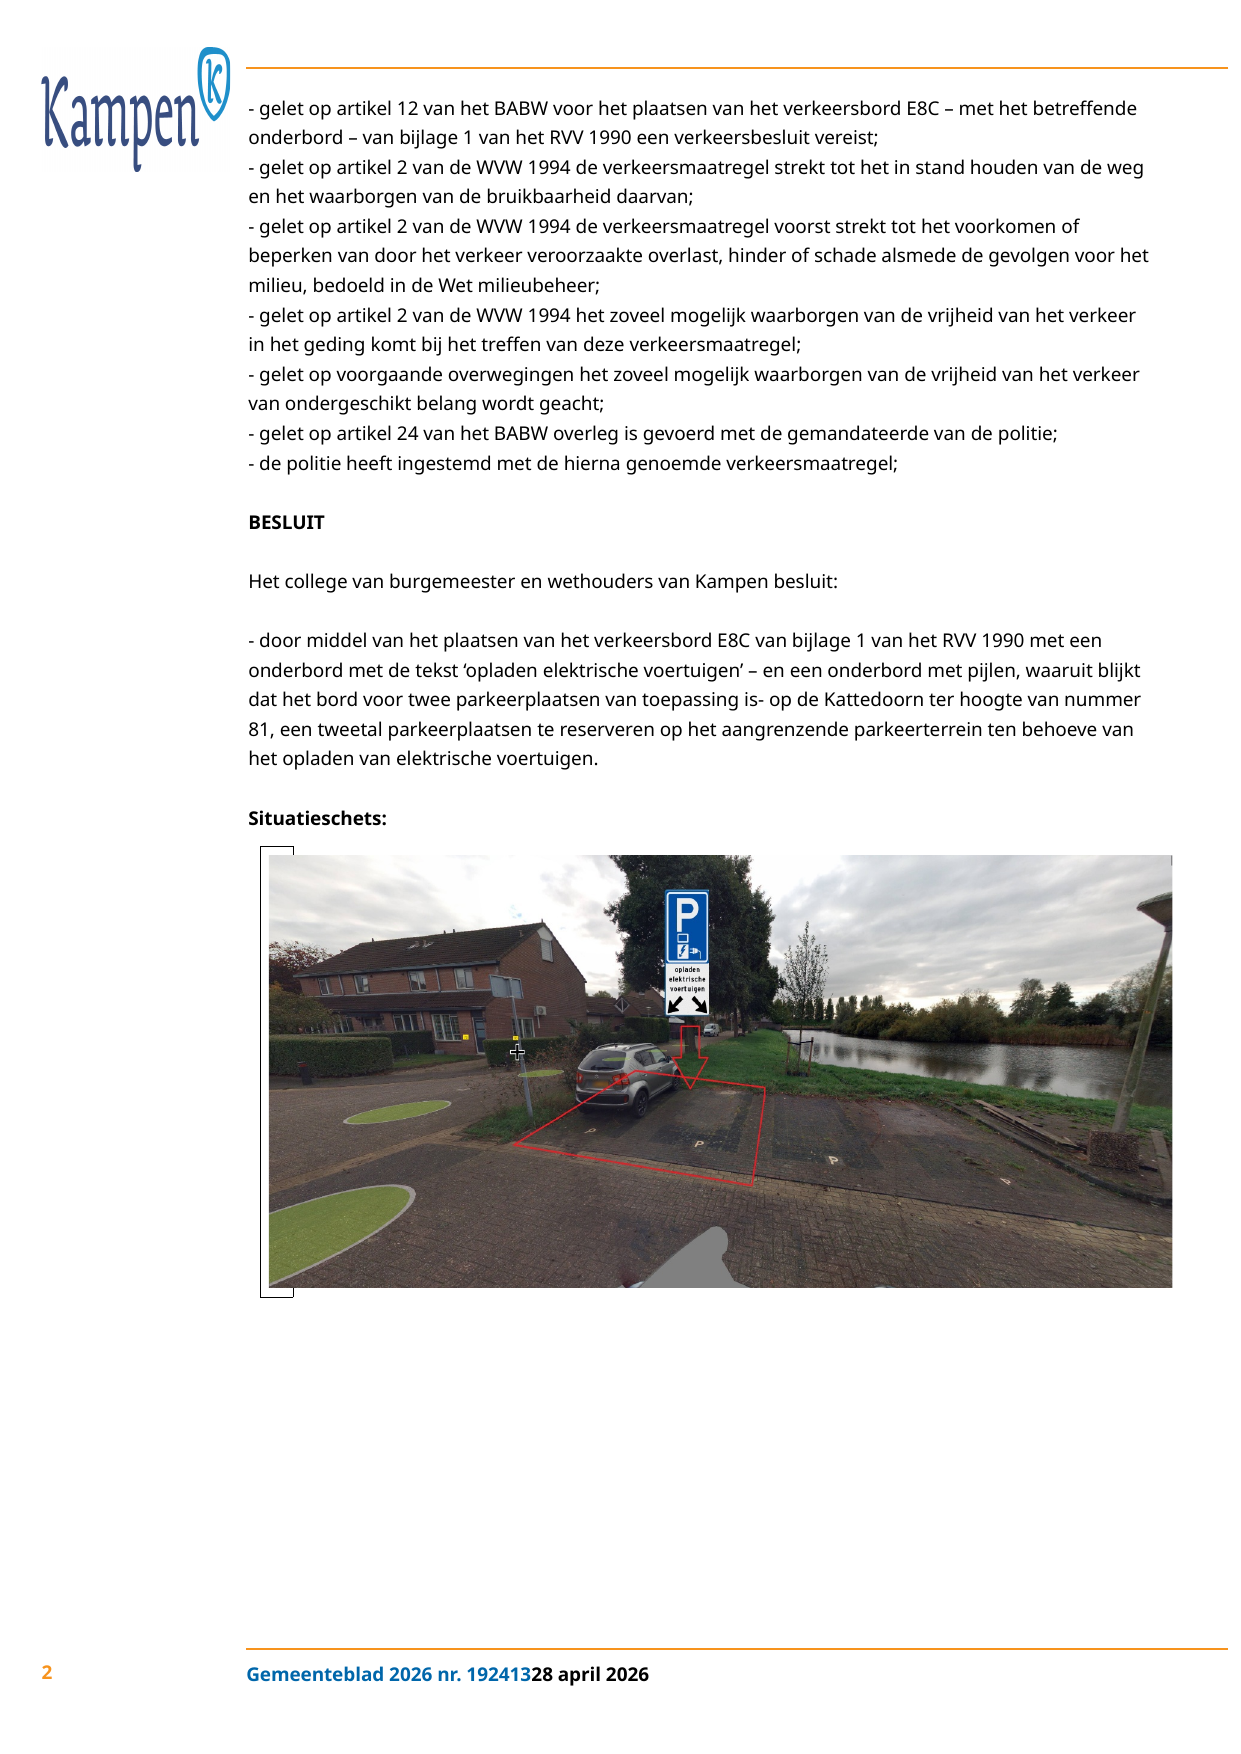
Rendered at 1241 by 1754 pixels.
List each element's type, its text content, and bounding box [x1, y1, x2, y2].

text BESLUIT [248, 509, 1152, 535]
text Situatieschets: [248, 805, 1152, 831]
text - de politie heeft ingestemd met de hierna genoemde verkeersmaatregel; [248, 450, 1152, 476]
text - gelet op voorgaande overwegingen het zoveel mogelijk waarborgen van de vrijheid van het verkeer van ondergeschikt belang wordt geacht; [248, 361, 1152, 416]
picture [41, 47, 231, 172]
text - gelet op artikel 24 van het BABW overleg is gevoerd met de gemandateerde van de politie; [248, 420, 1152, 446]
text - door middel van het plaatsen van het verkeersbord E8C van bijlage 1 van het RVV 1990 met een onderbord met de tekst ‘opladen elektrische voertuigen’ – en een onderbord met pijlen, waaruit blijkt dat het bord voor twee parkeerplaatsen van toepassing is- op de Kattedoorn ter hoogte van nummer 81, een tweetal parkeerplaatsen te reserveren op het aangrenzende parkeerterrein ten behoeve van het opladen van elektrische voertuigen. [248, 627, 1152, 771]
picture [268, 855, 1173, 1288]
text - gelet op artikel 2 van de WVW 1994 de verkeersmaatregel strekt tot het in stand houden van de weg en het waarborgen van de bruikbaarheid daarvan; [248, 154, 1152, 209]
text - gelet op artikel 2 van de WVW 1994 de verkeersmaatregel voorst strekt tot het voorkomen of beperken van door het verkeer veroorzaakte overlast, hinder of schade alsmede de gevolgen voor het milieu, bedoeld in de Wet milieubeheer; [248, 213, 1152, 298]
text - gelet op artikel 12 van het BABW voor het plaatsen van het verkeersbord E8C – met het betreffende onderbord – van bijlage 1 van het RVV 1990 een verkeersbesluit vereist; [248, 95, 1152, 150]
text Het college van burgemeester en wethouders van Kampen besluit: [248, 568, 1152, 594]
text - gelet op artikel 2 van de WVW 1994 het zoveel mogelijk waarborgen van de vrijheid van het verkeer in het geding komt bij het treffen van deze verkeersmaatregel; [248, 302, 1152, 357]
